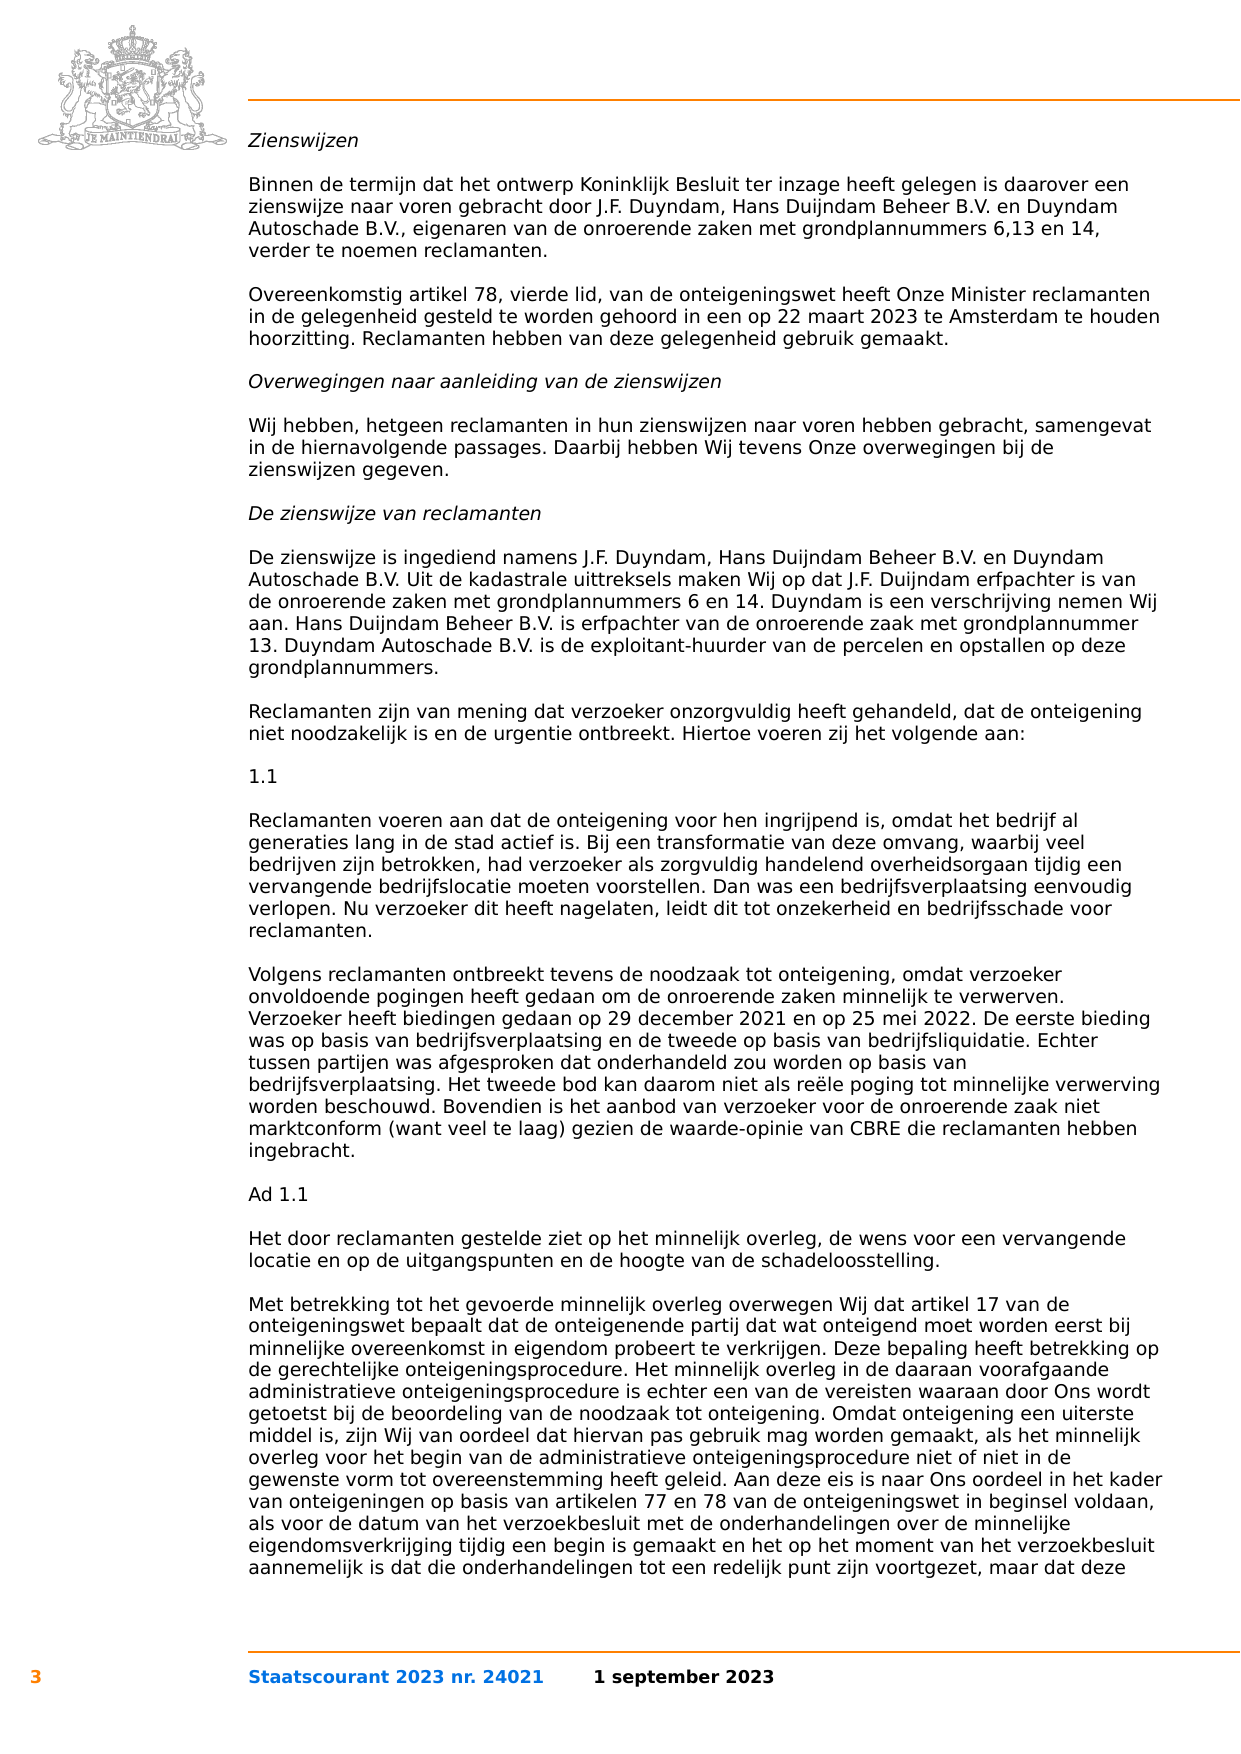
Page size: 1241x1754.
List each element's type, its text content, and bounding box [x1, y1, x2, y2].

text Volgens reclamanten ontbreekt tevens de noodzaak tot onteigening, omdat verzoeker onvoldoende pogingen heeft gedaan om de onroerende zaken minnelijk te verwerven. Verzoeker heeft biedingen gedaan op 29 december 2021 en op 25 mei 2022. De eerste bieding was op basis van bedrijfsverplaatsing en de tweede op basis van bedrijfsliquidatie. Echter tussen partijen was afgesproken dat onderhandeld zou worden op basis van bedrijfsverplaatsing. Het tweede bod kan daarom niet als reële poging tot minnelijke verwerving worden beschouwd. Bovendien is het aanbod van verzoeker voor de onroerende zaak niet marktconform (want veel te laag) gezien de waarde-opinie van CBRE die reclamanten hebben ingebracht. [248, 964, 1163, 1162]
text Wij hebben, hetgeen reclamanten in hun zienswijzen naar voren hebben gebracht, samengevat in de hiernavolgende passages. Daarbij hebben Wij tevens Onze overwegingen bij de zienswijzen gegeven. [248, 415, 1163, 481]
text Reclamanten zijn van mening dat verzoeker onzorgvuldig heeft gehandeld, dat de onteigening niet noodzakelijk is en de urgentie ontbreekt. Hiertoe voeren zij het volgende aan: [248, 701, 1163, 744]
subtitle De zienswijze van reclamanten [248, 503, 1163, 525]
text Overeenkomstig artikel 78, vierde lid, van de onteigeningswet heeft Onze Minister reclamanten in de gelegenheid gesteld te worden gehoord in een op 22 maart 2023 te Amsterdam te houden hoorzitting. Reclamanten hebben van deze gelegenheid gebruik gemaakt. [248, 283, 1163, 349]
picture [38, 25, 227, 150]
text Reclamanten voeren aan dat de onteigening voor hen ingrijpend is, omdat het bedrijf al generaties lang in de stad actief is. Bij een transformatie van deze omvang, waarbij veel bedrijven zijn betrokken, had verzoeker als zorgvuldig handelend overheidsorgaan tijdig een vervangende bedrijfslocatie moeten voorstellen. Dan was een bedrijfsverplaatsing eenvoudig verlopen. Nu verzoeker dit heeft nagelaten, leidt dit tot onzekerheid en bedrijfsschade voor reclamanten. [248, 810, 1163, 942]
subtitle Zienswijzen [248, 130, 1163, 152]
text Met betrekking tot het gevoerde minnelijk overleg overwegen Wij dat artikel 17 van de onteigeningswet bepaalt dat de onteigenende partij dat wat onteigend moet worden eerst bij minnelijke overeenkomst in eigendom probeert te verkrijgen. Deze bepaling heeft betrekking op de gerechtelijke onteigeningsprocedure. Het minnelijk overleg in de daaraan voorafgaande administratieve onteigeningsprocedure is echter een van de vereisten waaraan door Ons wordt getoetst bij de beoordeling van de noodzaak tot onteigening. Omdat onteigening een uiterste middel is, zijn Wij van oordeel dat hiervan pas gebruik mag worden gemaakt, als het minnelijk overleg voor het begin van de administratieve onteigeningsprocedure niet of niet in de gewenste vorm tot overeenstemming heeft geleid. Aan deze eis is naar Ons oordeel in het kader van onteigeningen op basis van artikelen 77 en 78 van de onteigeningswet in beginsel voldaan, als voor de datum van het verzoekbesluit met de onderhandelingen over de minnelijke eigendomsverkrijging tijdig een begin is gemaakt en het op het moment van het verzoekbesluit aannemelijk is dat die onderhandelingen tot een redelijk punt zijn voortgezet, maar dat deze [248, 1293, 1163, 1579]
text 1.1 [248, 766, 1163, 788]
text Binnen de termijn dat het ontwerp Koninklijk Besluit ter inzage heeft gelegen is daarover een zienswijze naar voren gebracht door J.F. Duyndam, Hans Duijndam Beheer B.V. en Duyndam Autoschade B.V., eigenaren van de onroerende zaken met grondplannummers 6,13 en 14, verder te noemen reclamanten. [248, 174, 1163, 262]
text Ad 1.1 [248, 1184, 1163, 1206]
subtitle Overwegingen naar aanleiding van de zienswijzen [248, 371, 1163, 393]
text De zienswijze is ingediend namens J.F. Duyndam, Hans Duijndam Beheer B.V. en Duyndam Autoschade B.V. Uit de kadastrale uittreksels maken Wij op dat J.F. Duijndam erfpachter is van de onroerende zaken met grondplannummers 6 en 14. Duyndam is een verschrijving nemen Wij aan. Hans Duijndam Beheer B.V. is erfpachter van de onroerende zaak met grondplannummer 13. Duyndam Autoschade B.V. is de exploitant-huurder van de percelen en opstallen op deze grondplannummers. [248, 547, 1163, 679]
text Het door reclamanten gestelde ziet op het minnelijk overleg, de wens voor een vervangende locatie en op de uitgangspunten en de hoogte van de schadeloosstelling. [248, 1228, 1163, 1272]
